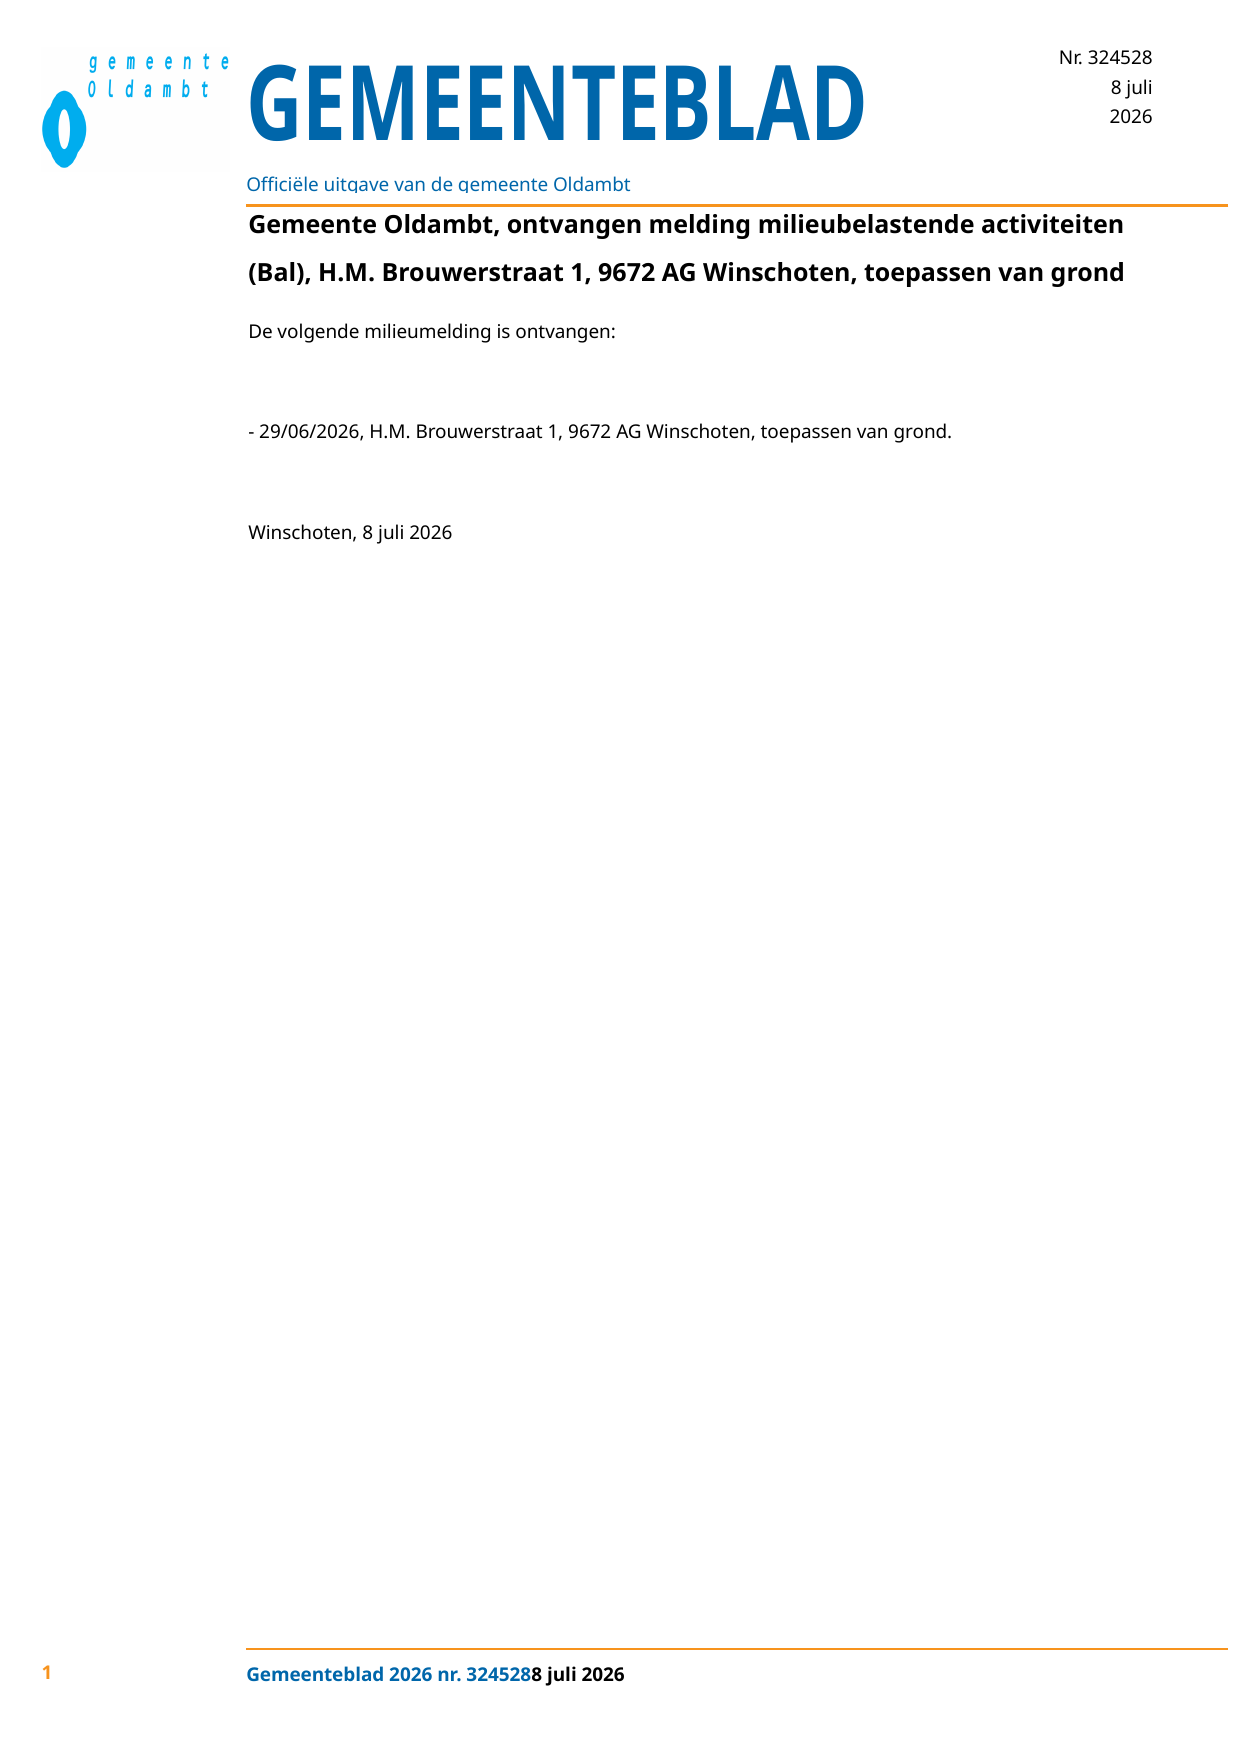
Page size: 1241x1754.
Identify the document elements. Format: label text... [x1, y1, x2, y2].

text Winschoten, 8 juli 2026 [248, 519, 1152, 545]
text De volgende milieumelding is ontvangen: [248, 318, 1152, 344]
picture [41, 47, 231, 172]
text Gemeente Oldambt, ontvangen melding milieubelastende activiteiten (Bal), H.M. Brouwerstraat 1, 9672 AG Winschoten, toepassen van grond [248, 207, 1152, 288]
text - 29/06/2026, H.M. Brouwerstraat 1, 9672 AG Winschoten, toepassen van grond. [248, 419, 1152, 444]
